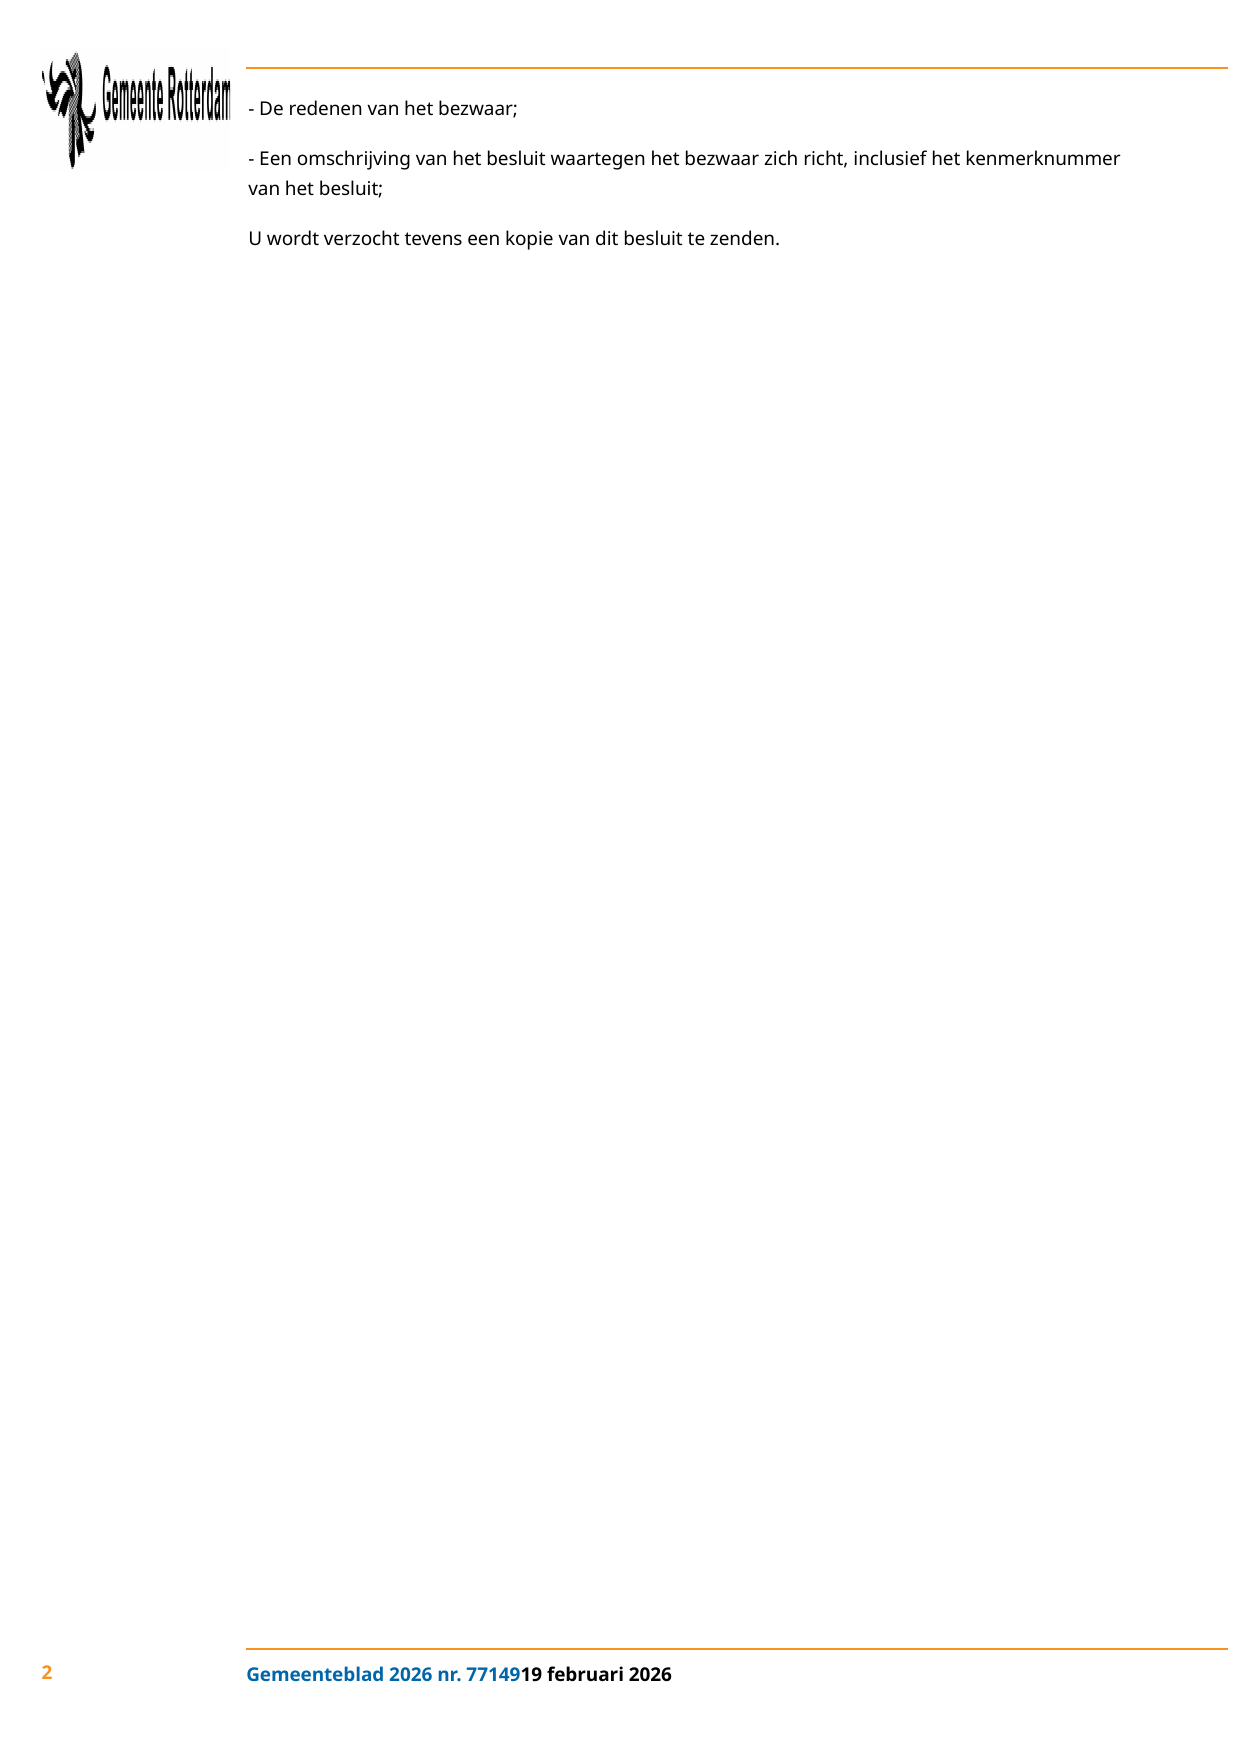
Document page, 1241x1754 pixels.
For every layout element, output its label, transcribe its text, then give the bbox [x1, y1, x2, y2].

text - Een omschrijving van het besluit waartegen het bezwaar zich richt, inclusief het kenmerknummer van het besluit; [248, 145, 1152, 201]
text - De redenen van het bezwaar; [248, 95, 1152, 121]
picture [41, 47, 231, 172]
text U wordt verzocht tevens een kopie van dit besluit te zenden. [248, 225, 1152, 251]
